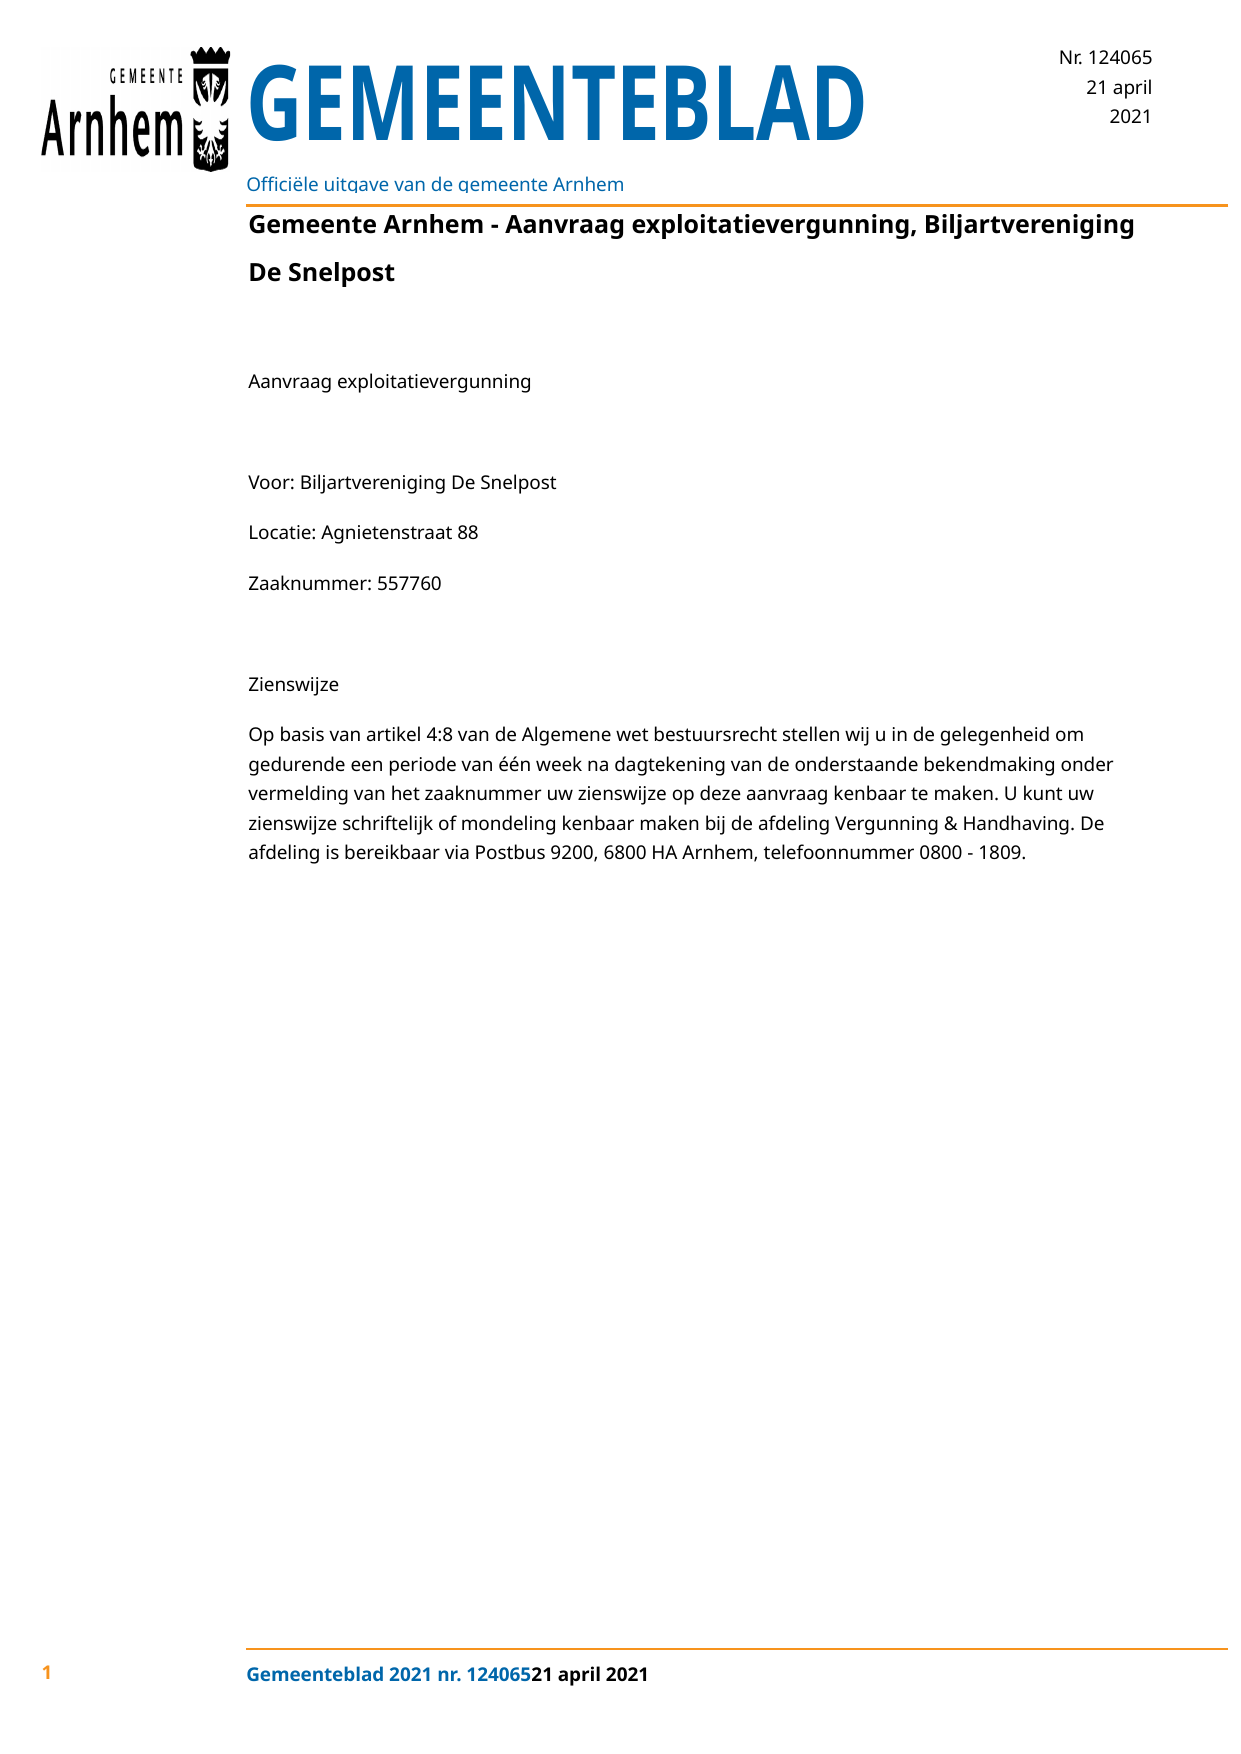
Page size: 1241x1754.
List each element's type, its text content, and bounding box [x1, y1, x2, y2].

text Aanvraag exploitatievergunning [248, 368, 1152, 394]
text Zienswijze [248, 671, 1152, 697]
text Zaaknummer: 557760 [248, 570, 1152, 596]
text Locatie: Agnietenstraat 88 [248, 519, 1152, 545]
text Voor: Biljartvereniging De Snelpost [248, 469, 1152, 495]
text Op basis van artikel 4:8 van de Algemene wet bestuursrecht stellen wij u in de gelegenheid om gedurende een periode van één week na dagtekening van de onderstaande bekendmaking onder vermelding van het zaaknummer uw zienswijze op deze aanvraag kenbaar te maken. U kunt uw zienswijze schriftelijk of mondeling kenbaar maken bij de afdeling Vergunning & Handhaving. De afdeling is bereikbaar via Postbus 9200, 6800 HA Arnhem, telefoonnummer 0800 - 1809. [248, 721, 1152, 865]
picture [41, 47, 231, 172]
text Gemeente Arnhem - Aanvraag exploitatievergunning, Biljartvereniging De Snelpost [248, 207, 1152, 288]
